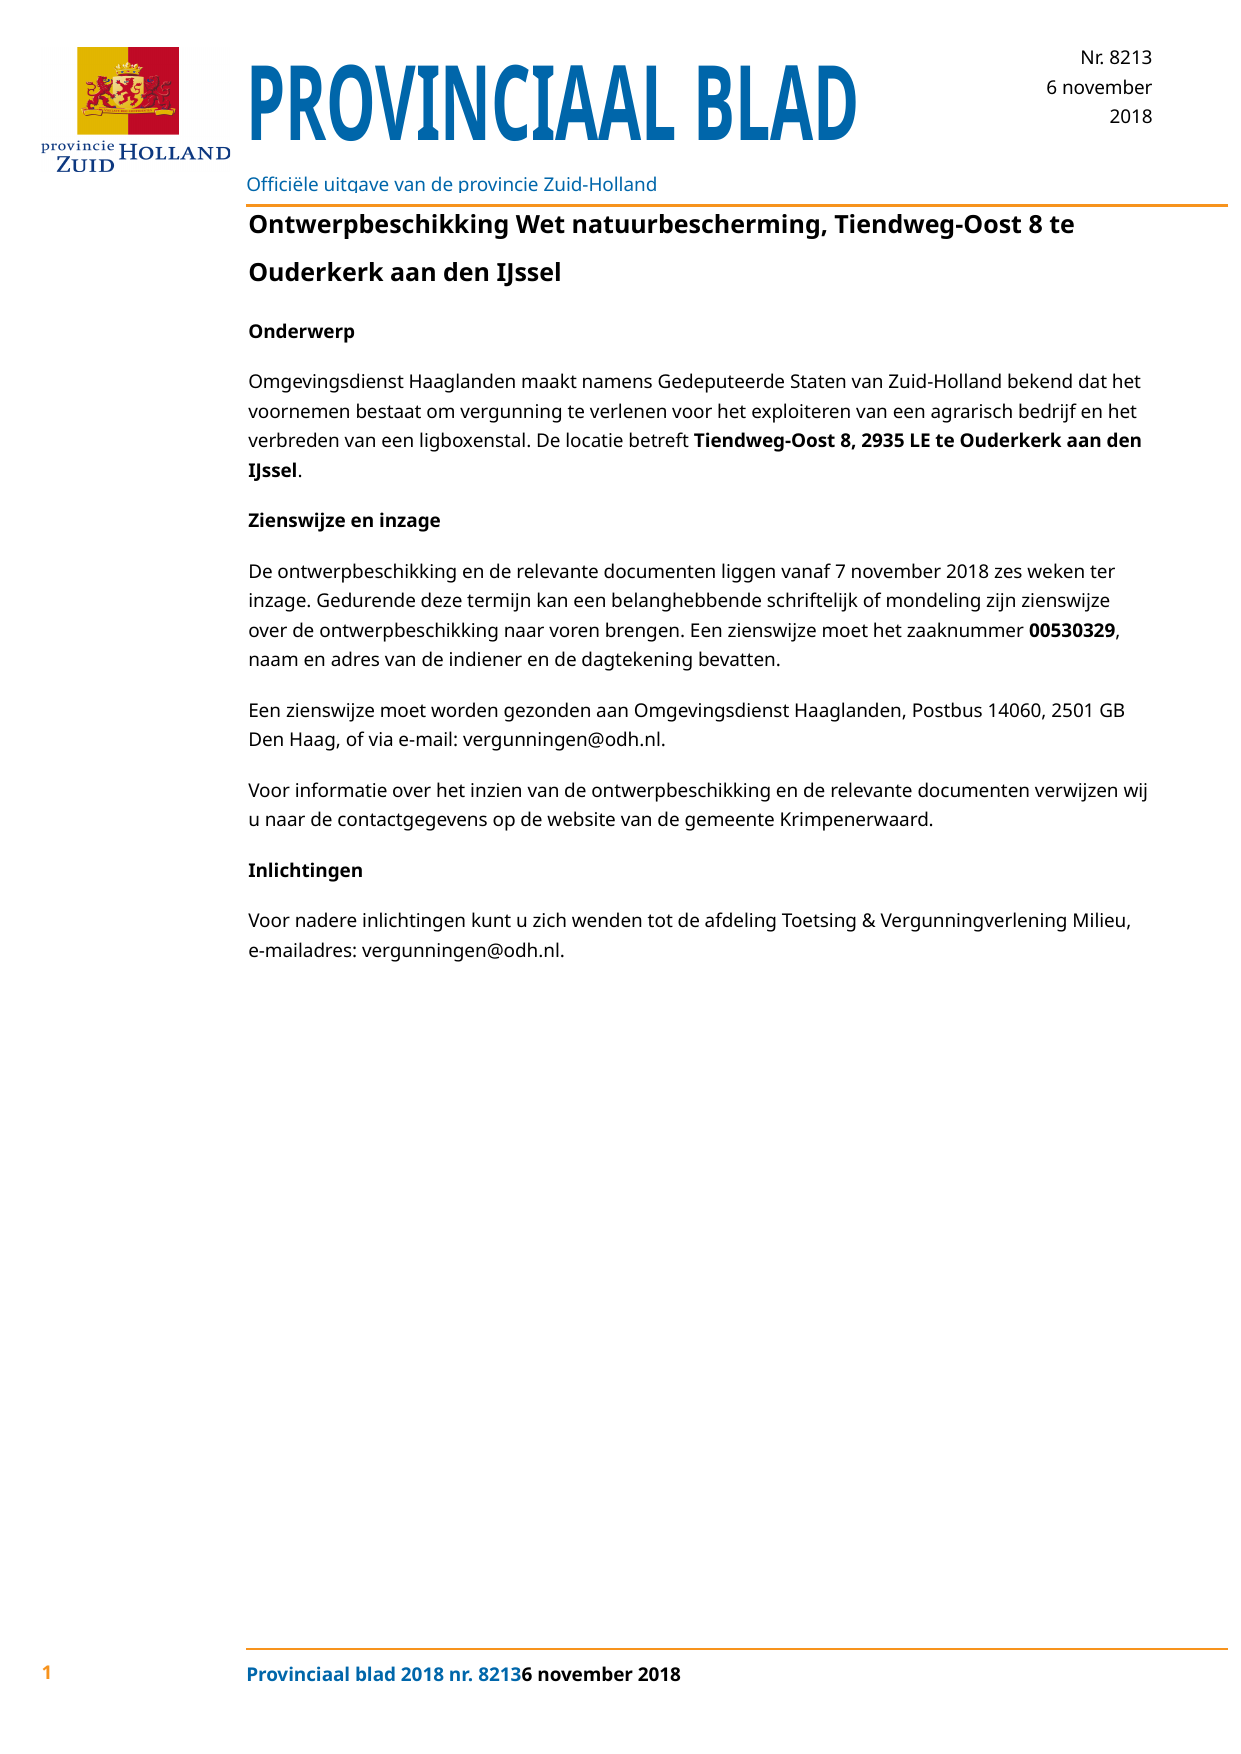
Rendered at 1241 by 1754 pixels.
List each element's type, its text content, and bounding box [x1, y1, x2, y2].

text Onderwerp [248, 318, 1152, 344]
text Zienswijze en inzage [248, 507, 1152, 533]
text Inlichtingen [248, 857, 1152, 883]
text Een zienswijze moet worden gezonden aan Omgevingsdienst Haaglanden, Postbus 14060, 2501 GB Den Haag, of via e-mail: vergunningen@odh.nl. [248, 697, 1152, 752]
text Omgevingsdienst Haaglanden maakt namens Gedeputeerde Staten van Zuid-Holland bekend dat het voornemen bestaat om vergunning te verlenen voor het exploiteren van een agrarisch bedrijf en het verbreden van een ligboxenstal. De locatie betreft Tiendweg-Oost 8, 2935 LE te Ouderkerk aan den IJssel. [248, 368, 1152, 483]
text De ontwerpbeschikking en de relevante documenten liggen vanaf 7 november 2018 zes weken ter inzage. Gedurende deze termijn kan een belanghebbende schriftelijk of mondeling zijn zienswijze over de ontwerpbeschikking naar voren brengen. Een zienswijze moet het zaaknummer 00530329, naam en adres van de indiener en de dagtekening bevatten. [248, 558, 1152, 672]
text Voor informatie over het inzien van de ontwerpbeschikking en de relevante documenten verwijzen wij u naar de contactgegevens op de website van de gemeente Krimpenerwaard. [248, 777, 1152, 832]
text Ontwerpbeschikking Wet natuurbescherming, Tiendweg-Oost 8 te Ouderkerk aan den IJssel [248, 207, 1152, 288]
picture [41, 47, 231, 172]
text Voor nadere inlichtingen kunt u zich wenden tot de afdeling Toetsing & Vergunningverlening Milieu, e-mailadres: vergunningen@odh.nl. [248, 907, 1152, 963]
